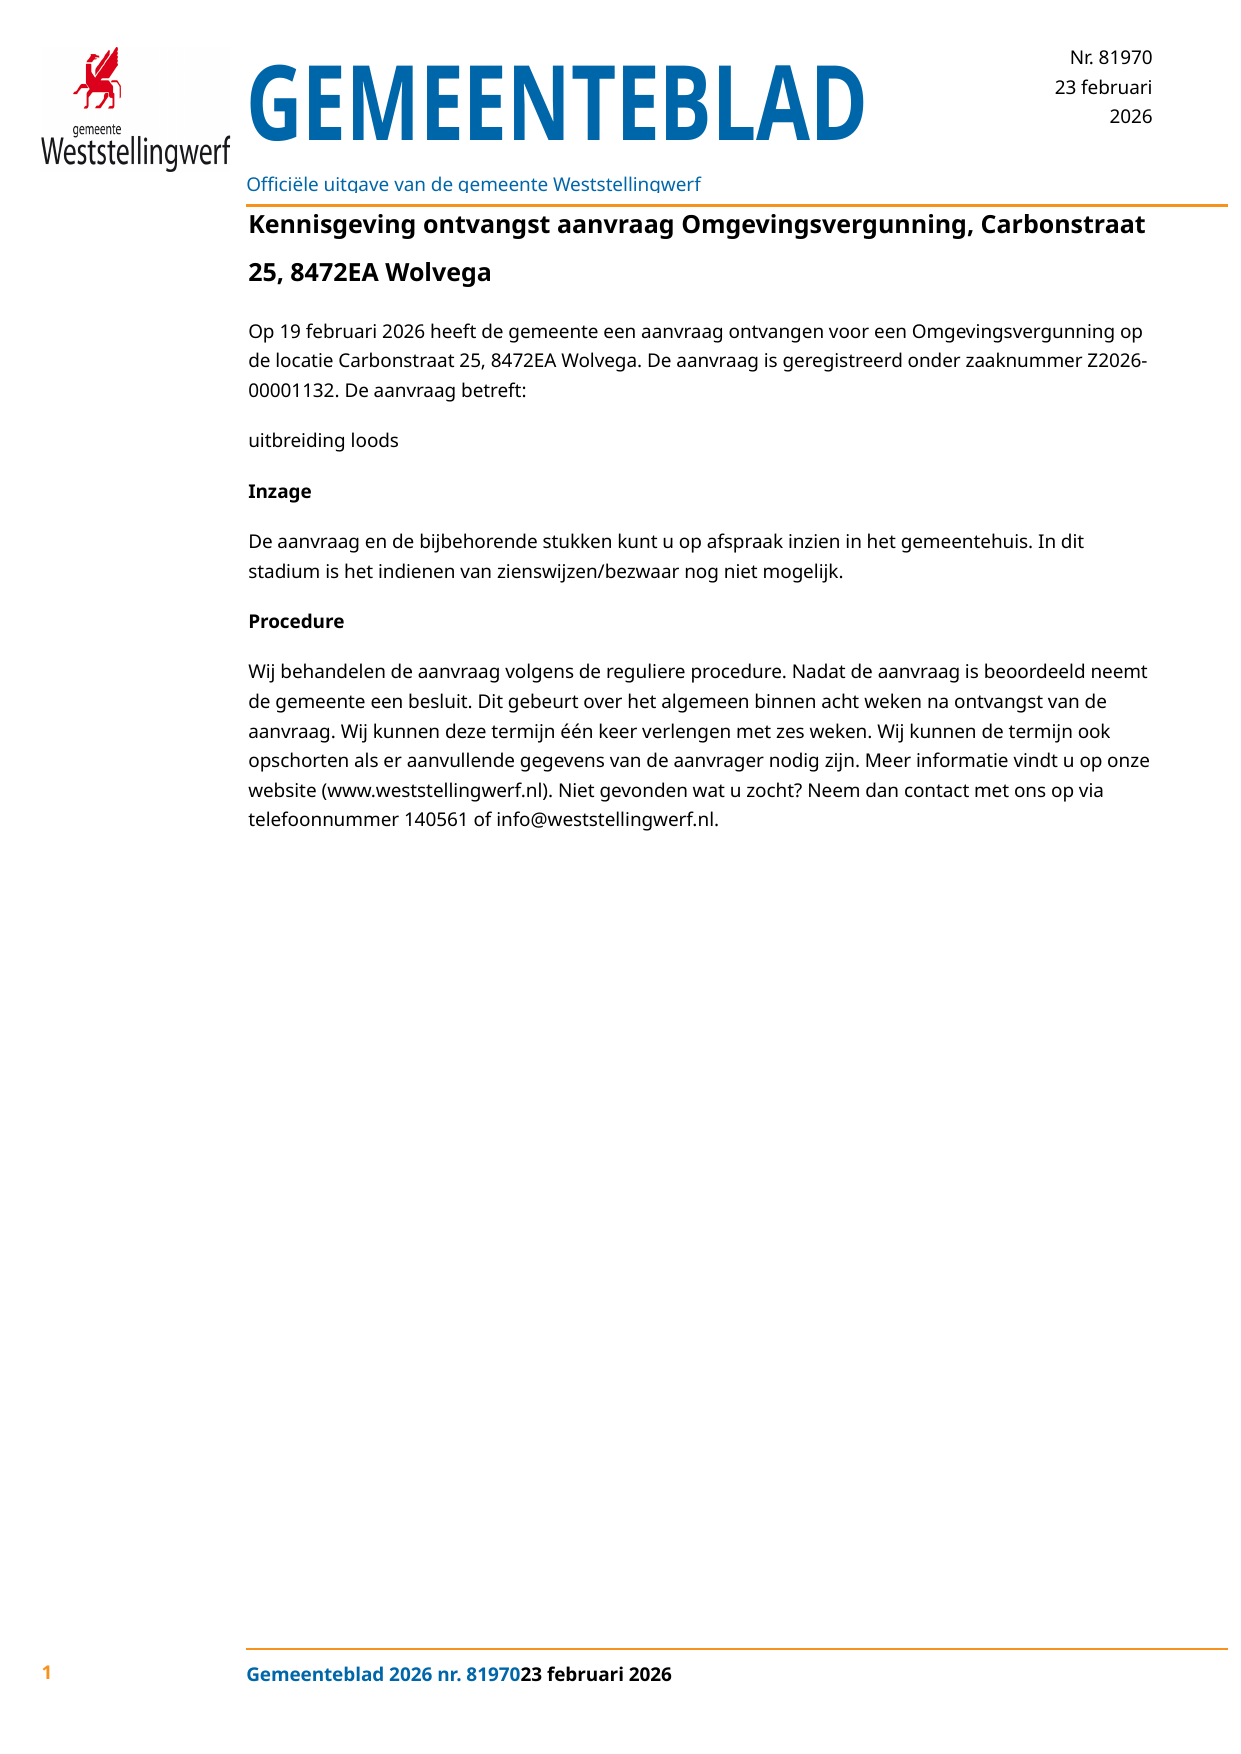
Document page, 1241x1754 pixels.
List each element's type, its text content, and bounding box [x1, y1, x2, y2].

text De aanvraag en de bijbehorende stukken kunt u op afspraak inzien in het gemeentehuis. In dit stadium is het indienen van zienswijzen/bezwaar nog niet mogelijk. [248, 528, 1152, 584]
text Inzage [248, 478, 1152, 504]
text uitbreiding loods [248, 427, 1152, 453]
text Kennisgeving ontvangst aanvraag Omgevingsvergunning, Carbonstraat 25, 8472EA Wolvega [248, 207, 1152, 288]
picture [41, 47, 231, 172]
text Procedure [248, 608, 1152, 634]
text Op 19 februari 2026 heeft de gemeente een aanvraag ontvangen voor een Omgevingsvergunning op de locatie Carbonstraat 25, 8472EA Wolvega. De aanvraag is geregistreerd onder zaaknummer Z2026-00001132. De aanvraag betreft: [248, 318, 1152, 403]
text Wij behandelen de aanvraag volgens de reguliere procedure. Nadat de aanvraag is beoordeeld neemt de gemeente een besluit. Dit gebeurt over het algemeen binnen acht weken na ontvangst van de aanvraag. Wij kunnen deze termijn één keer verlengen met zes weken. Wij kunnen de termijn ook opschorten als er aanvullende gegevens van de aanvrager nodig zijn. Meer informatie vindt u op onze website (www.weststellingwerf.nl). Niet gevonden wat u zocht? Neem dan contact met ons op via telefoonnummer 140561 of info@weststellingwerf.nl. [248, 659, 1152, 832]
